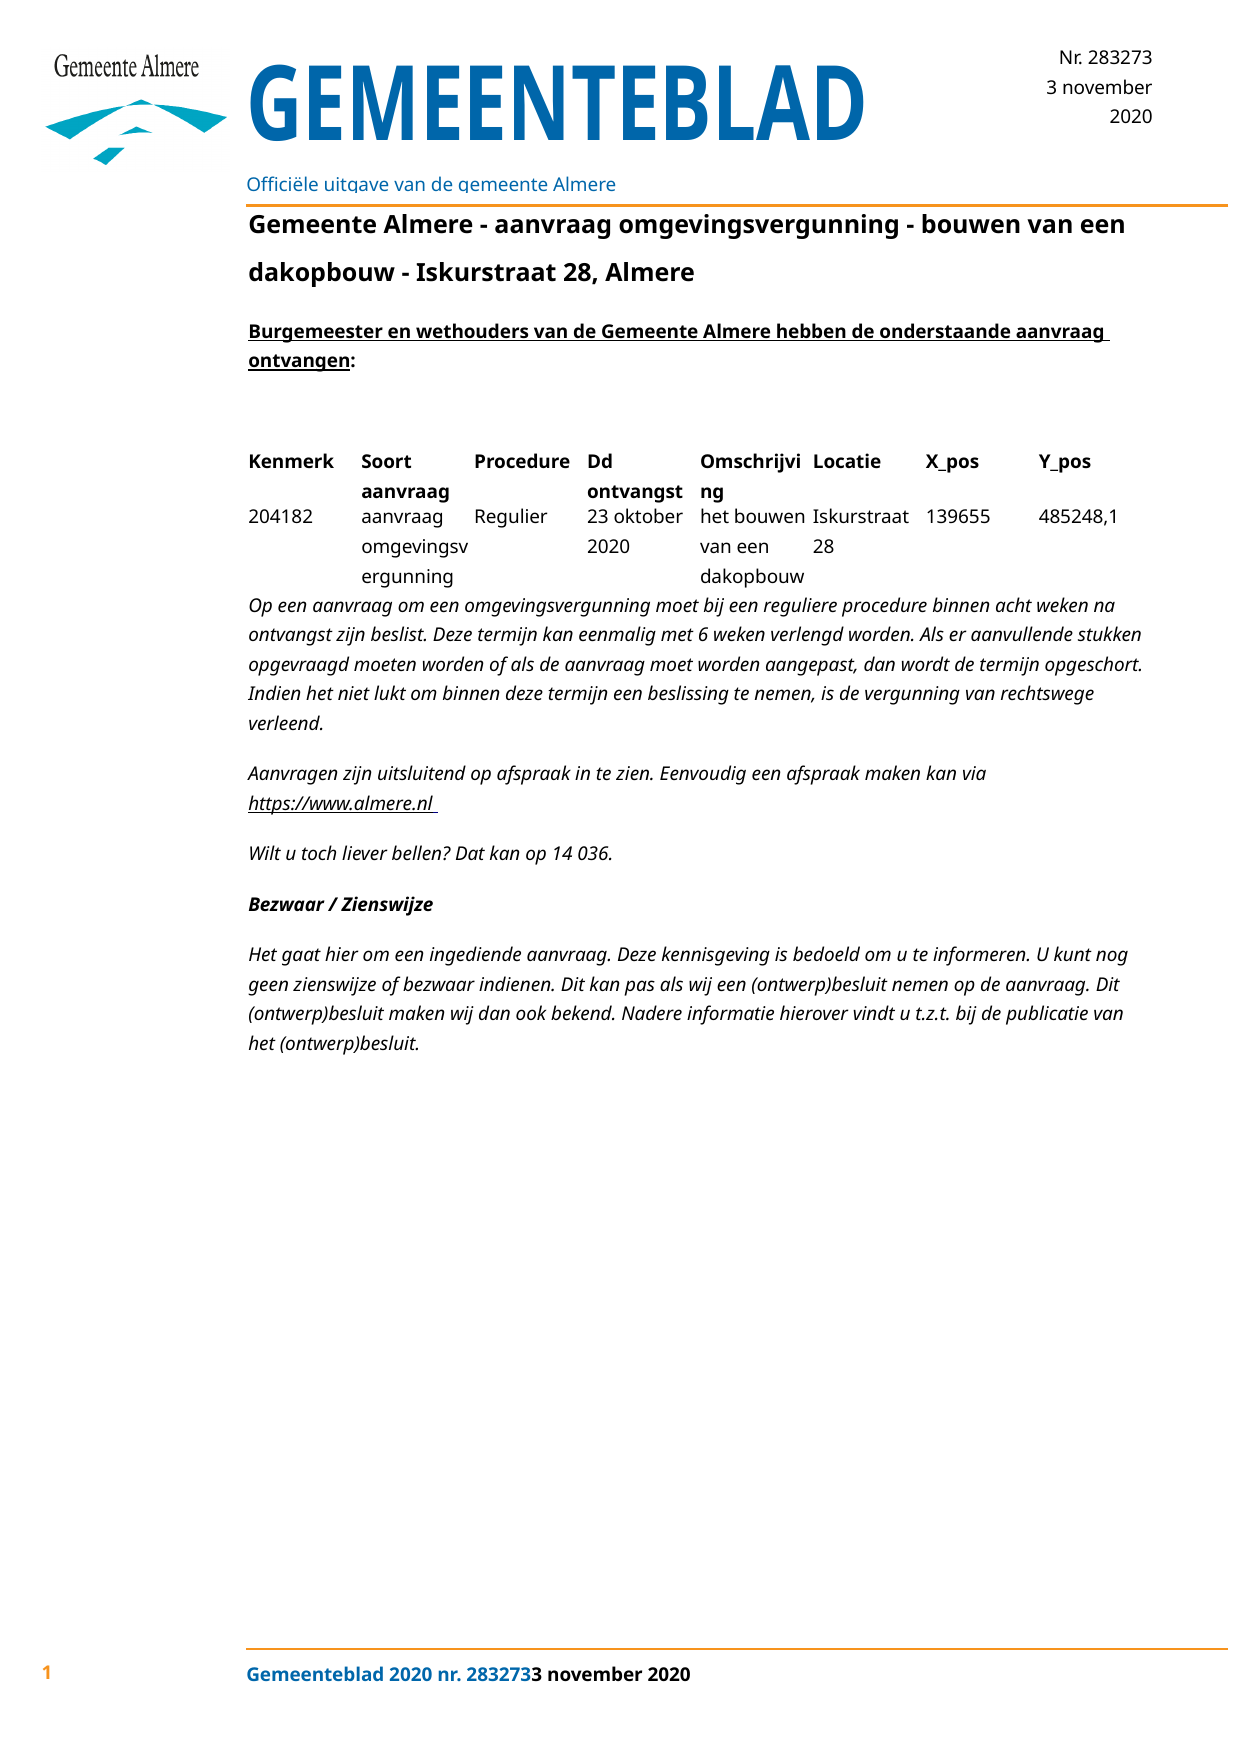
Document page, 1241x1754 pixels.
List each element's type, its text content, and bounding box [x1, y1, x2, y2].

table_cell 485248,1 [1039, 504, 1152, 589]
table_cell Iskurstraat 28 [813, 504, 926, 589]
table_cell 139655 [926, 504, 1038, 589]
text Bezwaar / Zienswijze [248, 891, 1152, 917]
table_header Soort aanvraag [361, 449, 474, 504]
table_header Y_pos [1039, 449, 1152, 504]
text Het gaat hier om een ingediende aanvraag. Deze kennisgeving is bedoeld om u te informeren. U kunt nog geen zienswijze of bezwaar indienen. Dit kan pas als wij een (ontwerp)besluit nemen op de aanvraag. Dit (ontwerp)besluit maken wij dan ook bekend. Nadere informatie hierover vindt u t.z.t. bij de publicatie van het (ontwerp)besluit. [248, 941, 1152, 1056]
table_cell Regulier [474, 504, 587, 589]
table_header Locatie [813, 449, 926, 504]
text Burgemeester en wethouders van de Gemeente Almere hebben de onderstaande aanvraag ontvangen: [248, 318, 1152, 373]
table_header Omschrijving [700, 449, 813, 504]
text Op een aanvraag om een omgevingsvergunning moet bij een reguliere procedure binnen acht weken na ontvangst zijn beslist. Deze termijn kan eenmalig met 6 weken verlengd worden. Als er aanvullende stukken opgevraagd moeten worden of als de aanvraag moet worden aangepast, dan wordt de termijn opgeschort. Indien het niet lukt om binnen deze termijn een beslissing te nemen, is de vergunning van rechtswege verleend. [248, 592, 1152, 736]
table_header X_pos [926, 449, 1038, 504]
table_cell het bouwen van een dakopbouw [700, 504, 813, 589]
table_header Dd ontvangst [587, 449, 700, 504]
text Gemeente Almere - aanvraag omgevingsvergunning - bouwen van een dakopbouw - Iskurstraat 28, Almere [248, 207, 1152, 288]
table_header Kenmerk [248, 449, 361, 504]
table_header Procedure [474, 449, 587, 504]
table_cell 204182 [248, 504, 361, 589]
table_cell 23 oktober 2020 [587, 504, 700, 589]
text Wilt u toch liever bellen? Dat kan op 14 036. [248, 841, 1152, 866]
table_cell aanvraag omgevingsvergunning [361, 504, 474, 589]
text Aanvragen zijn uitsluitend op afspraak in te zien. Eenvoudig een afspraak maken kan via https://www.almere.nl [248, 761, 1152, 816]
picture [41, 47, 231, 172]
